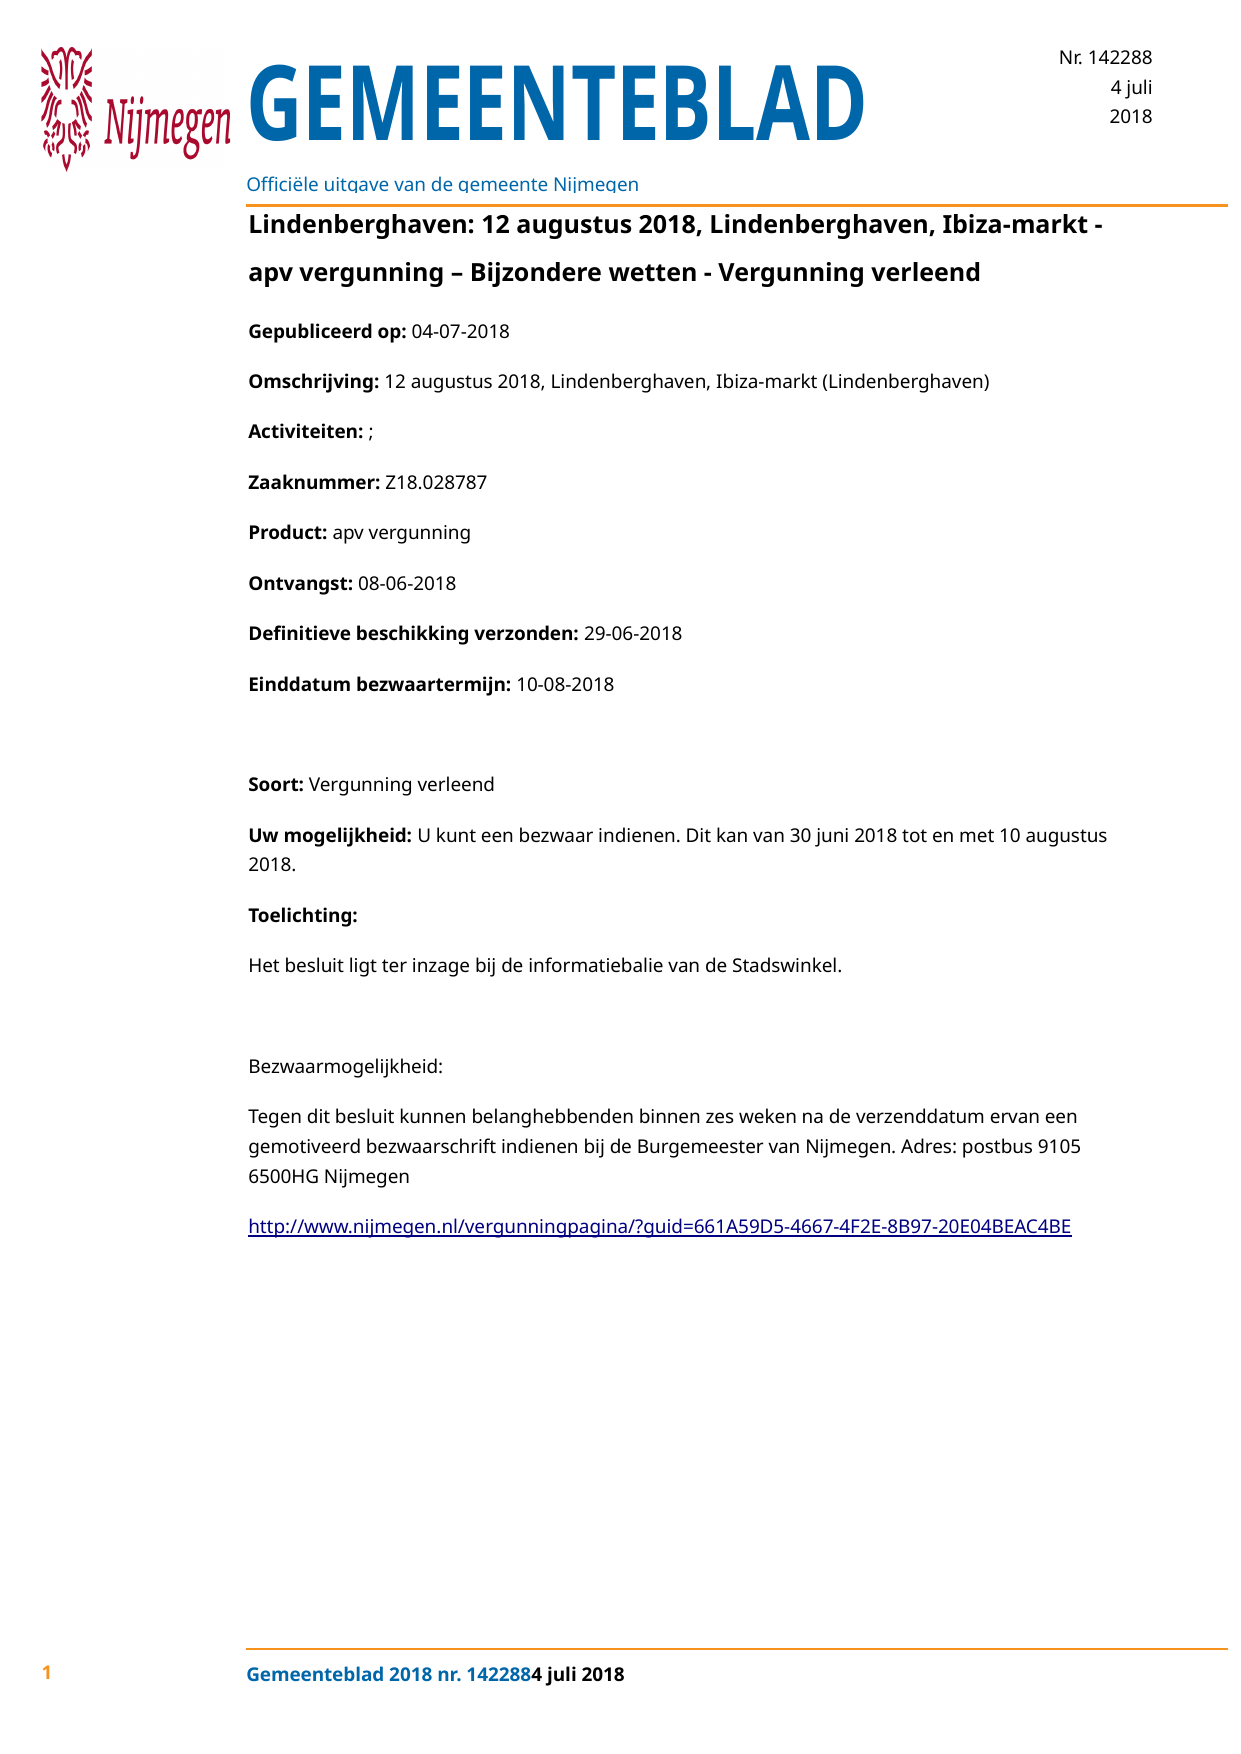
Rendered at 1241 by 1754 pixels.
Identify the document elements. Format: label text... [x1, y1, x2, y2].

text Toelichting: [248, 902, 1152, 928]
text Einddatum bezwaartermijn: 10-08-2018 [248, 671, 1152, 697]
text Gepubliceerd op: 04-07-2018 [248, 318, 1152, 344]
text Activiteiten: ; [248, 419, 1152, 444]
text Definitieve beschikking verzonden: 29-06-2018 [248, 620, 1152, 646]
text Lindenberghaven: 12 augustus 2018, Lindenberghaven, Ibiza-markt - apv vergunning – Bijzondere wetten - Vergunning verleend [248, 207, 1152, 288]
text Bezwaarmogelijkheid: [248, 1053, 1152, 1079]
text Uw mogelijkheid: U kunt een bezwaar indienen. Dit kan van 30 juni 2018 tot en met 10 augustus 2018. [248, 822, 1152, 877]
picture [41, 47, 231, 172]
text Soort: Vergunning verleend [248, 772, 1152, 797]
text Ontvangst: 08-06-2018 [248, 570, 1152, 596]
text Zaaknummer: Z18.028787 [248, 469, 1152, 495]
text Omschrijving: 12 augustus 2018, Lindenberghaven, Ibiza-markt (Lindenberghaven) [248, 368, 1152, 394]
text http://www.nijmegen.nl/vergunningpagina/?guid=661A59D5-4667-4F2E-8B97-20E04BEAC4BE [248, 1213, 1152, 1239]
text Product: apv vergunning [248, 519, 1152, 545]
text Tegen dit besluit kunnen belanghebbenden binnen zes weken na de verzenddatum ervan een gemotiveerd bezwaarschrift indienen bij de Burgemeester van Nijmegen. Adres: postbus 9105 6500HG Nijmegen [248, 1104, 1152, 1189]
text Het besluit ligt ter inzage bij de informatiebalie van de Stadswinkel. [248, 952, 1152, 978]
